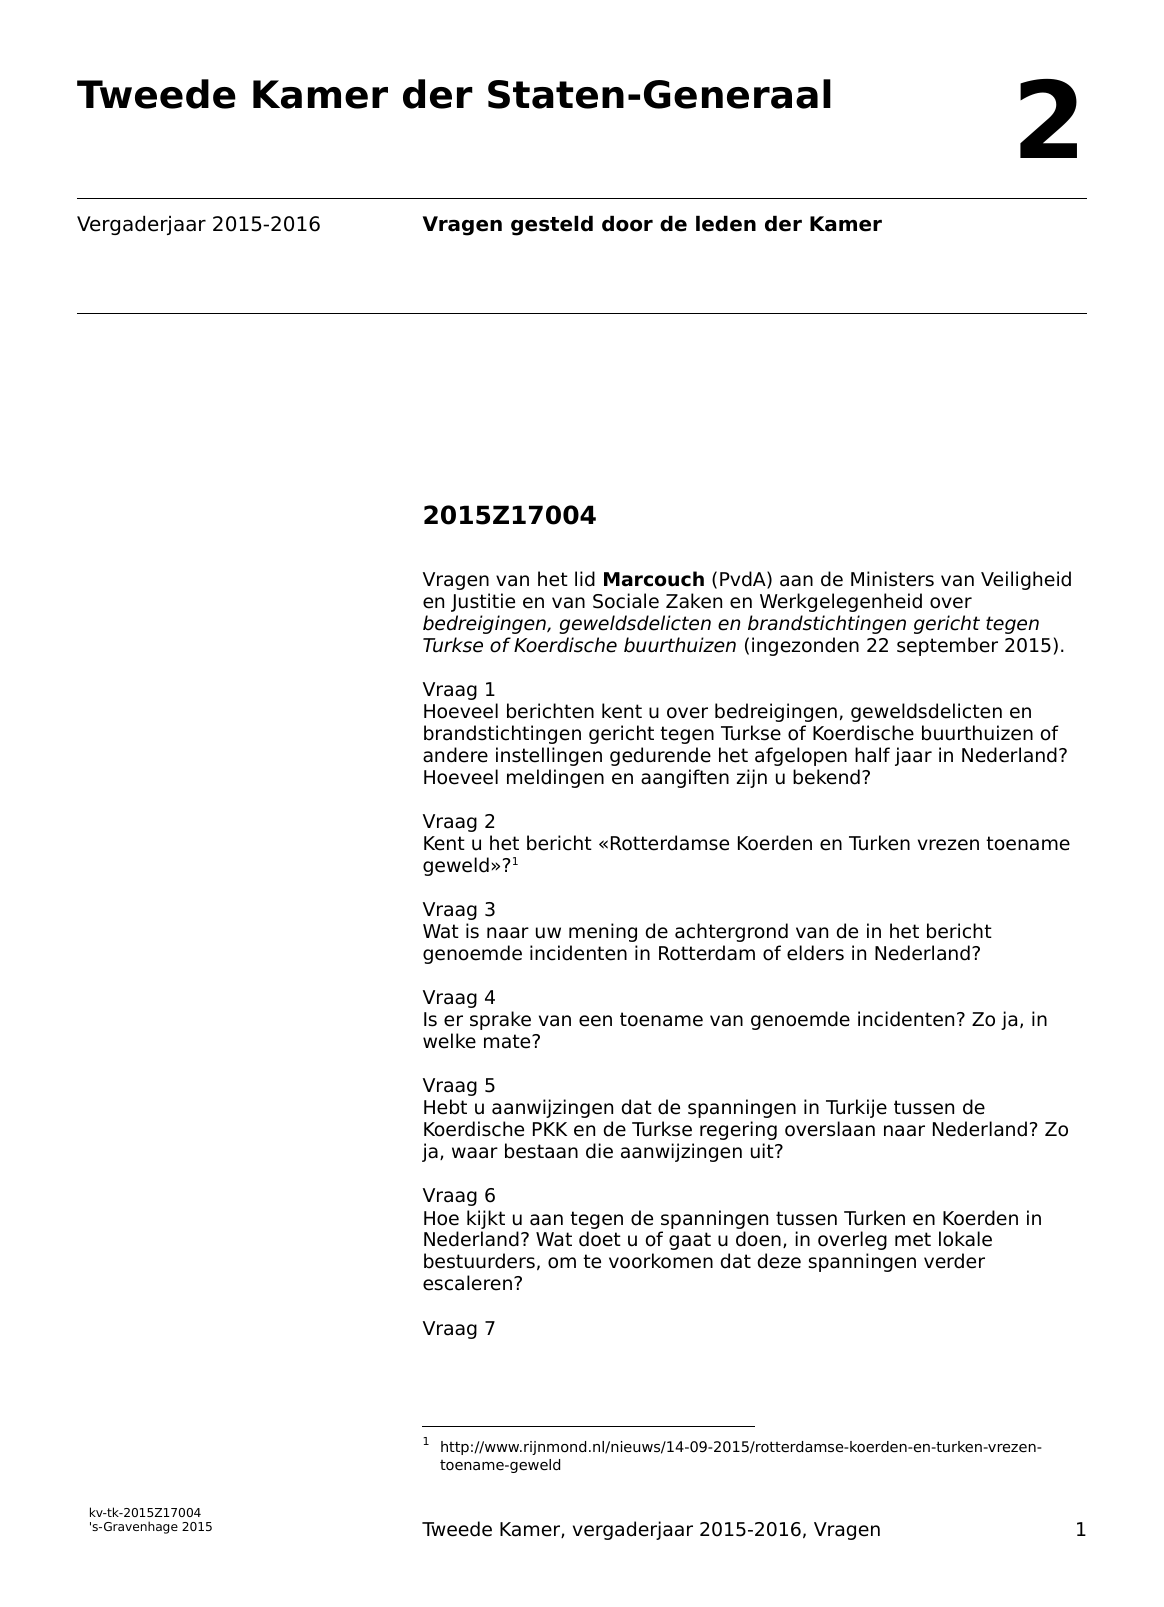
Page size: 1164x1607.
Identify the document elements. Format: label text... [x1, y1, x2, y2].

text Vragen van het lid Marcouch (PvdA) aan de Ministers van Veiligheid en Justitie en van Sociale Zaken en Werkgelegenheid over bedreigingen, geweldsdelicten en brandstichtingen gericht tegen Turkse of Koerdische buurthuizen (ingezonden 22 september 2015). [422, 569, 1087, 657]
text Vraag 2 [422, 811, 1087, 833]
text 2015Z17004 [422, 501, 1087, 531]
text kv-tk-2015Z17004 [88, 1506, 323, 1520]
table_cell Vragen gesteld door de leden der Kamer [422, 199, 1087, 313]
text Vraag 7 [422, 1317, 1087, 1339]
table_cell Vergaderjaar 2015-2016 [77, 199, 422, 313]
text Vraag 1 [422, 679, 1087, 701]
text Is er sprake van een toename van genoemde incidenten? Zo ja, in welke mate? [422, 1009, 1087, 1053]
text http://www.rijnmond.nl/nieuws/14-09-2015/rotterdamse-koerden-en-turken-vrezen-toename-geweld [422, 1435, 1087, 1474]
text Hebt u aanwijzingen dat de spanningen in Turkije tussen de Koerdische PKK en de Turkse regering overslaan naar Nederland? Zo ja, waar bestaan die aanwijzingen uit? [422, 1097, 1087, 1163]
text Kent u het bericht «Rotterdamse Koerden en Turken vrezen toename geweld»? [422, 833, 1087, 877]
text 's-Gravenhage 2015 [88, 1520, 323, 1534]
text Vraag 5 [422, 1075, 1087, 1097]
text Hoeveel berichten kent u over bedreigingen, geweldsdelicten en brandstichtingen gericht tegen Turkse of Koerdische buurthuizen of andere instellingen gedurende het afgelopen half jaar in Nederland? Hoeveel meldingen en aangiften zijn u bekend? [422, 701, 1087, 789]
text Vraag 4 [422, 987, 1087, 1009]
text Vraag 6 [422, 1185, 1087, 1207]
text Wat is naar uw mening de achtergrond van de in het bericht genoemde incidenten in Rotterdam of elders in Nederland? [422, 921, 1087, 965]
text Vraag 3 [422, 899, 1087, 921]
text Hoe kijkt u aan tegen de spanningen tussen Turken en Koerden in Nederland? Wat doet u of gaat u doen, in overleg met lokale bestuurders, om te voorkomen dat deze spanningen verder escaleren? [422, 1207, 1087, 1295]
table_header Tweede Kamer der Staten-Generaal [77, 59, 886, 198]
table_header 2 [886, 59, 1087, 198]
